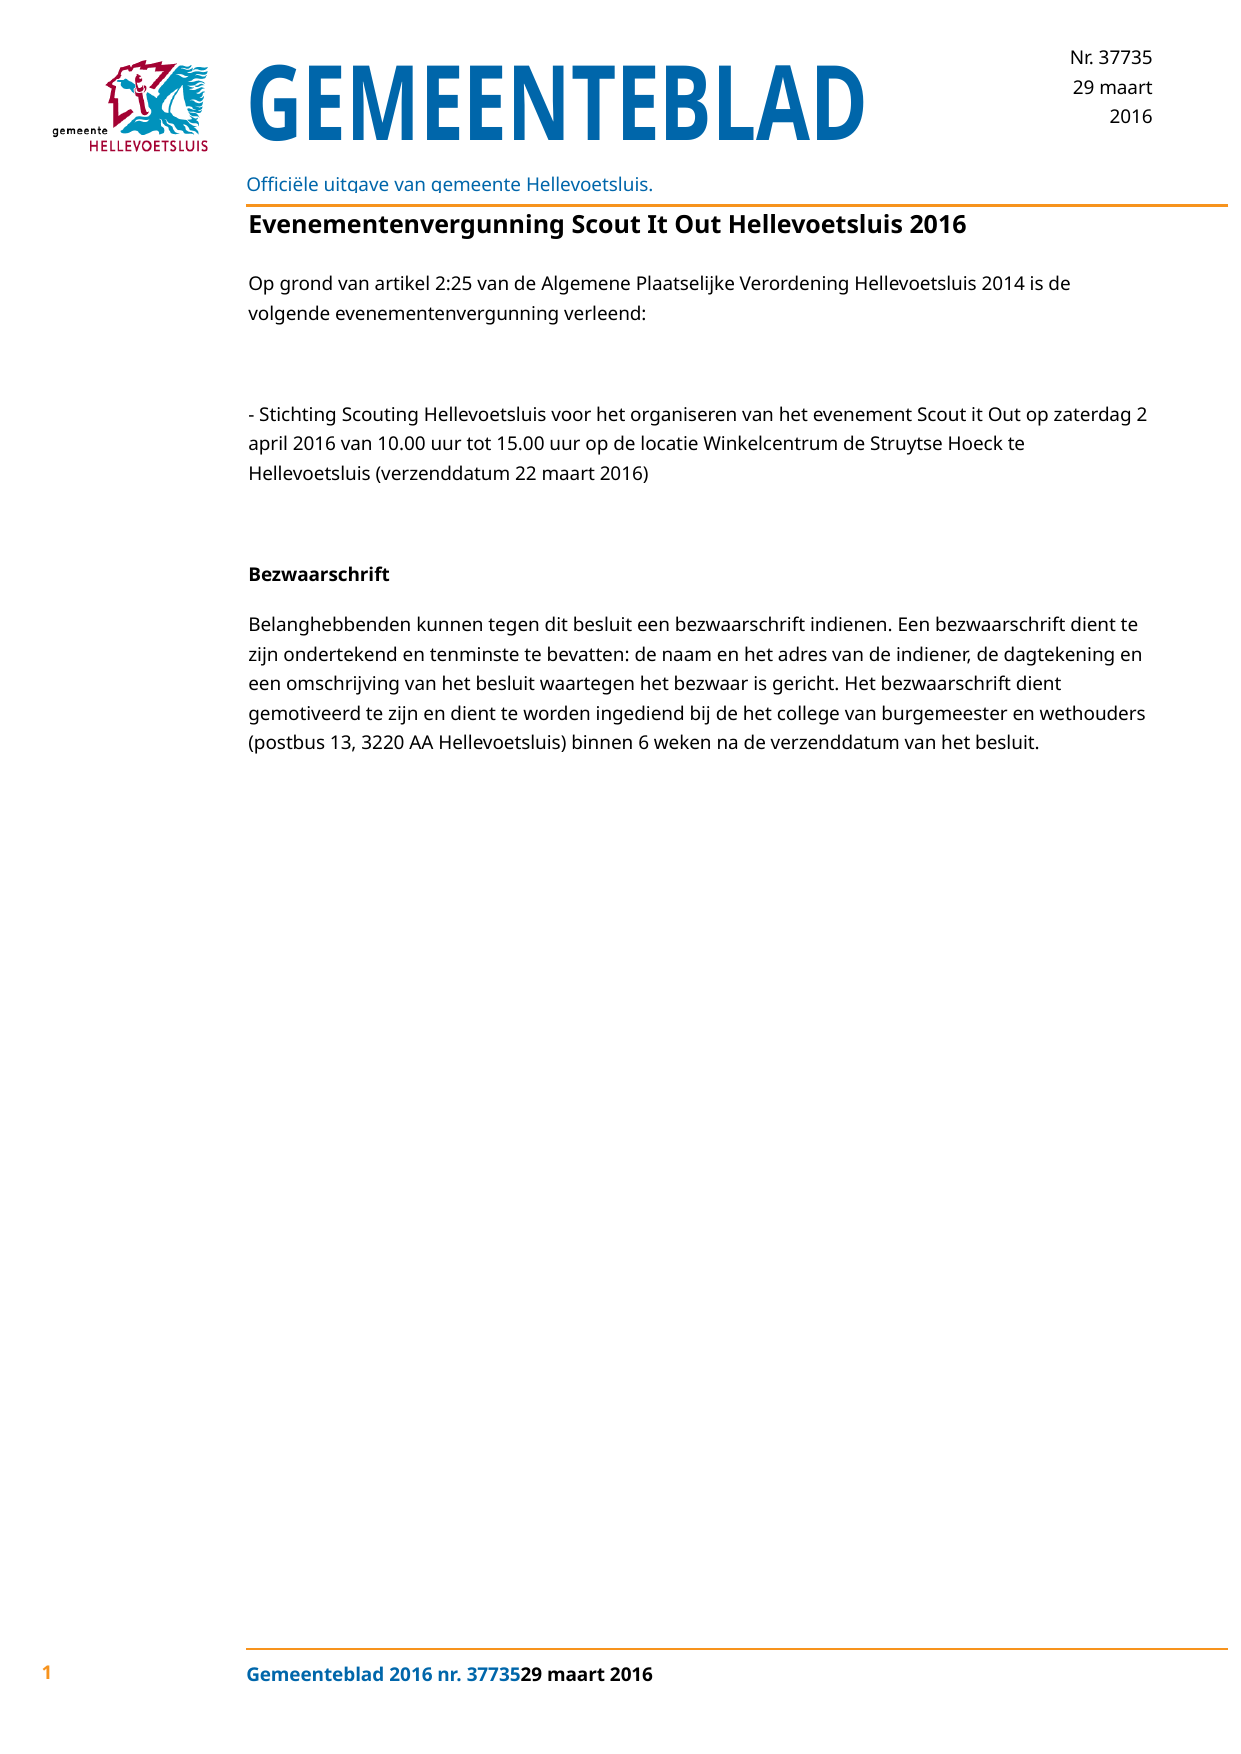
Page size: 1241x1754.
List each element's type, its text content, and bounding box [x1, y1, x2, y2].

text Bezwaarschrift [248, 561, 1152, 586]
text Op grond van artikel 2:25 van de Algemene Plaatselijke Verordening Hellevoetsluis 2014 is de volgende evenementenvergunning verleend: [248, 270, 1152, 326]
picture [41, 47, 231, 172]
text Evenementenvergunning Scout It Out Hellevoetsluis 2016 [248, 207, 1152, 241]
text - Stichting Scouting Hellevoetsluis voor het organiseren van het evenement Scout it Out op zaterdag 2 april 2016 van 10.00 uur tot 15.00 uur op de locatie Winkelcentrum de Struytse Hoeck te Hellevoetsluis (verzenddatum 22 maart 2016) [248, 401, 1152, 486]
text Belanghebbenden kunnen tegen dit besluit een bezwaarschrift indienen. Een bezwaarschrift dient te zijn ondertekend en tenminste te bevatten: de naam en het adres van de indiener, de dagtekening en een omschrijving van het besluit waartegen het bezwaar is gericht. Het bezwaarschrift dient gemotiveerd te zijn en dient te worden ingediend bij de het college van burgemeester en wethouders (postbus 13, 3220 AA Hellevoetsluis) binnen 6 weken na de verzenddatum van het besluit. [248, 611, 1152, 755]
